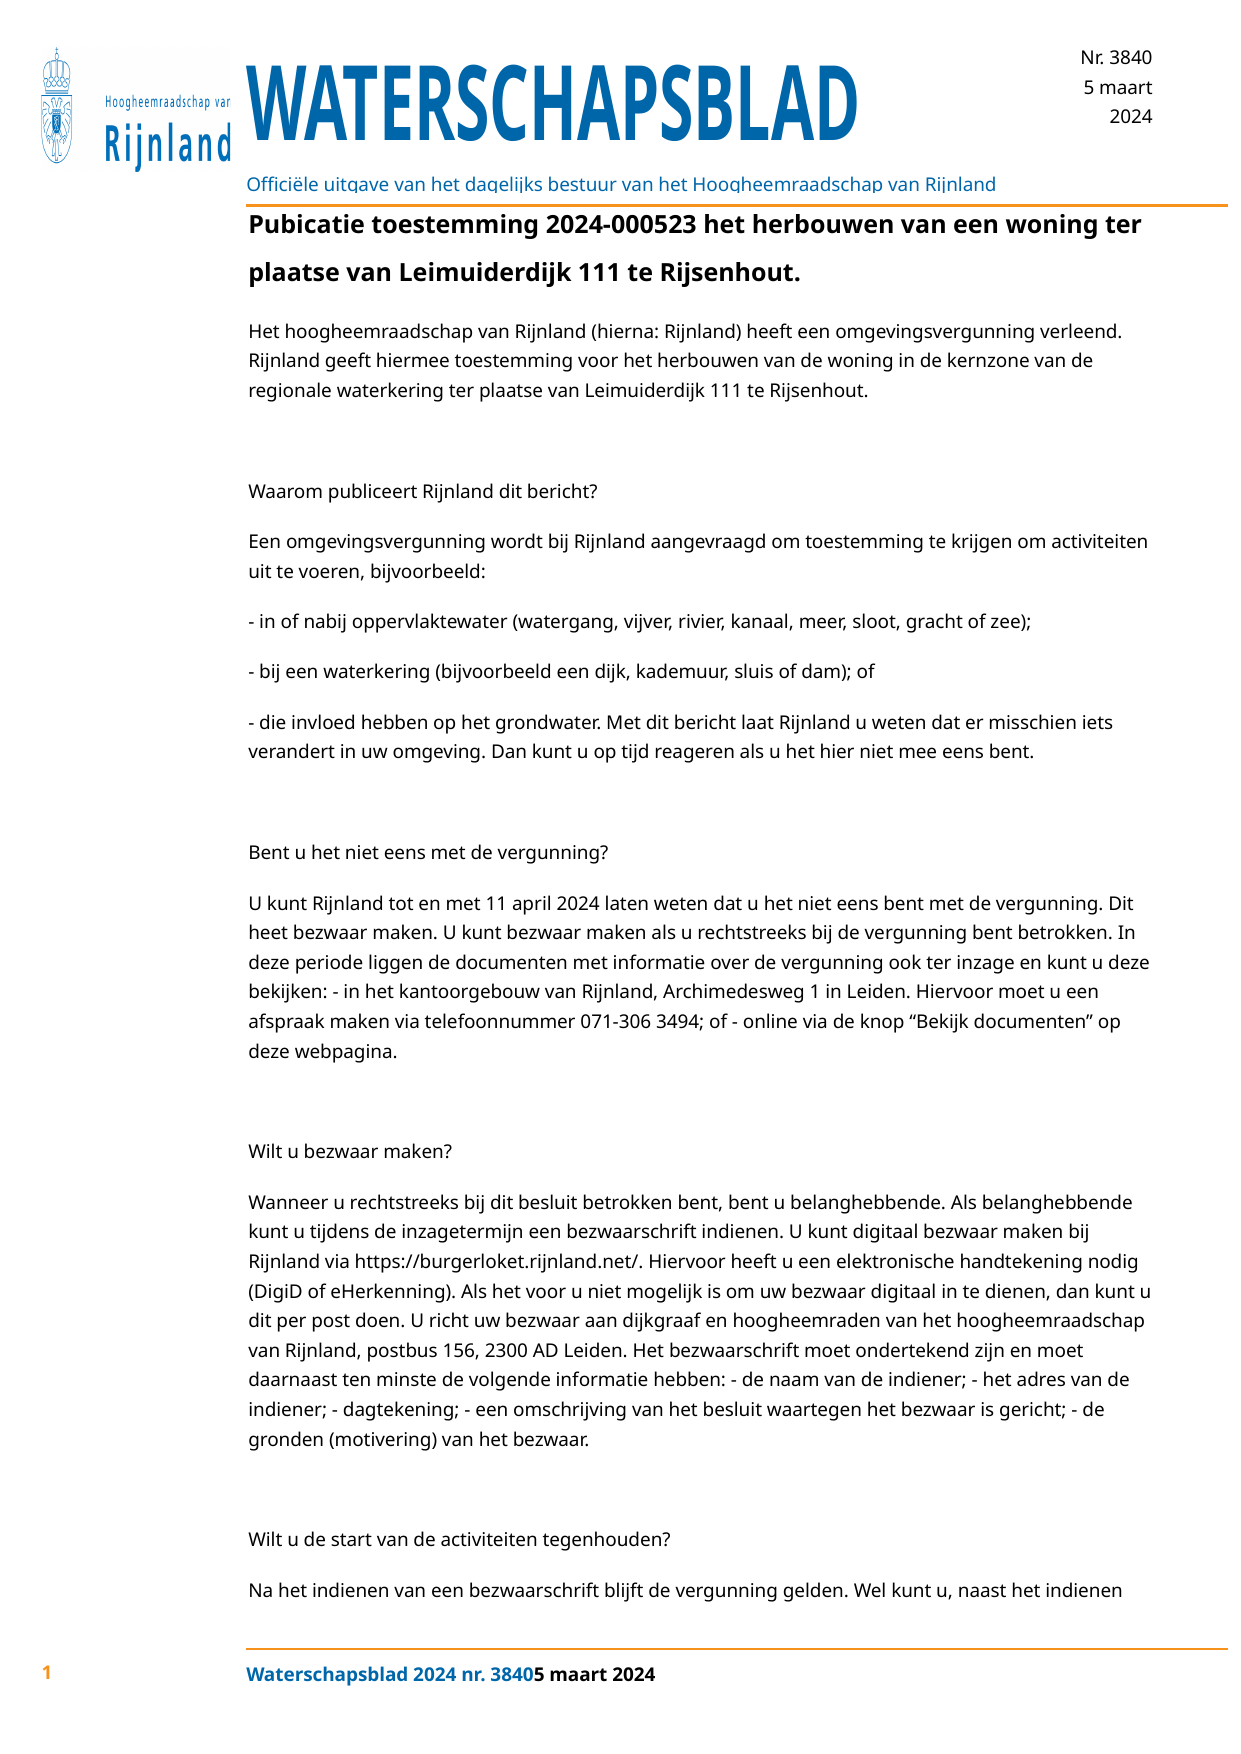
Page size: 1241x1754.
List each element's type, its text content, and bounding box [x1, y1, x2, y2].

text Wanneer u rechtstreeks bij dit besluit betrokken bent, bent u belanghebbende. Als belanghebbende kunt u tijdens de inzagetermijn een bezwaarschrift indienen. U kunt digitaal bezwaar maken bij Rijnland via https://burgerloket.rijnland.net/. Hiervoor heeft u een elektronische handtekening nodig (DigiD of eHerkenning). Als het voor u niet mogelijk is om uw bezwaar digitaal in te dienen, dan kunt u dit per post doen. U richt uw bezwaar aan dijkgraaf en hoogheemraden van het hoogheemraadschap van Rijnland, postbus 156, 2300 AD Leiden. Het bezwaarschrift moet ondertekend zijn en moet daarnaast ten minste de volgende informatie hebben: - de naam van de indiener; - het adres van de indiener; - dagtekening; - een omschrijving van het besluit waartegen het bezwaar is gericht; - de gronden (motivering) van het bezwaar. [248, 1189, 1152, 1452]
text Het hoogheemraadschap van Rijnland (hierna: Rijnland) heeft een omgevingsvergunning verleend. Rijnland geeft hiermee toestemming voor het herbouwen van de woning in de kernzone van de regionale waterkering ter plaatse van Leimuiderdijk 111 te Rijsenhout. [248, 318, 1152, 403]
text Na het indienen van een bezwaarschrift blijft de vergunning gelden. Wel kunt u, naast het indienen [248, 1577, 1152, 1603]
text Bent u het niet eens met de vergunning? [248, 839, 1152, 865]
picture [41, 47, 231, 172]
text Waarom publiceert Rijnland dit bericht? [248, 478, 1152, 504]
text - in of nabij oppervlaktewater (watergang, vijver, rivier, kanaal, meer, sloot, gracht of zee); [248, 608, 1152, 634]
text Wilt u de start van de activiteiten tegenhouden? [248, 1527, 1152, 1552]
text Wilt u bezwaar maken? [248, 1139, 1152, 1164]
text Een omgevingsvergunning wordt bij Rijnland aangevraagd om toestemming te krijgen om activiteiten uit te voeren, bijvoorbeeld: [248, 528, 1152, 584]
text U kunt Rijnland tot en met 11 april 2024 laten weten dat u het niet eens bent met de vergunning. Dit heet bezwaar maken. U kunt bezwaar maken als u rechtstreeks bij de vergunning bent betrokken. In deze periode liggen de documenten met informatie over de vergunning ook ter inzage en kunt u deze bekijken: - in het kantoorgebouw van Rijnland, Archimedesweg 1 in Leiden. Hiervoor moet u een afspraak maken via telefoonnummer 071-306 3494; of - online via de knop “Bekijk documenten” op deze webpagina. [248, 890, 1152, 1064]
text - die invloed hebben op het grondwater. Met dit bericht laat Rijnland u weten dat er misschien iets verandert in uw omgeving. Dan kunt u op tijd reageren als u het hier niet mee eens bent. [248, 709, 1152, 764]
text Pubicatie toestemming 2024-000523 het herbouwen van een woning ter plaatse van Leimuiderdijk 111 te Rijsenhout. [248, 207, 1152, 288]
text - bij een waterkering (bijvoorbeeld een dijk, kademuur, sluis of dam); of [248, 659, 1152, 684]
